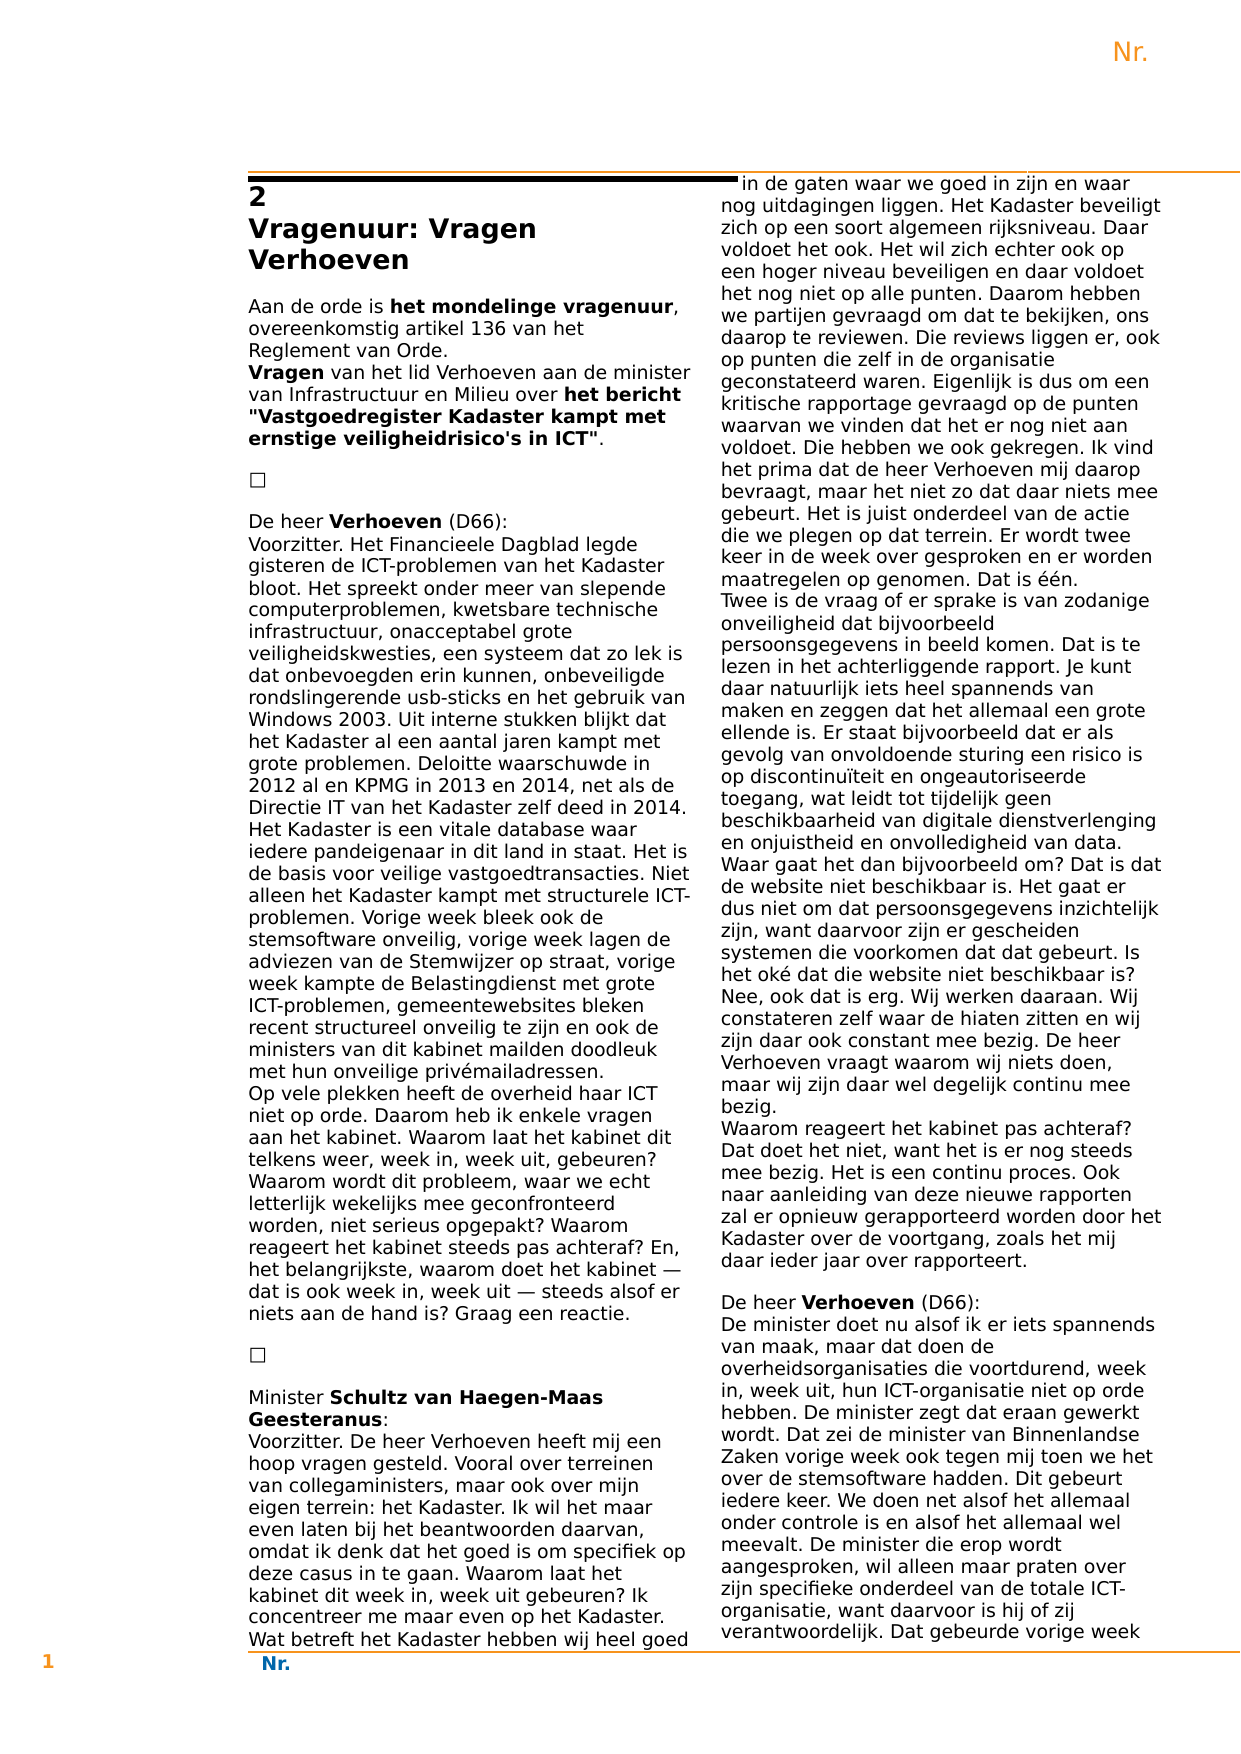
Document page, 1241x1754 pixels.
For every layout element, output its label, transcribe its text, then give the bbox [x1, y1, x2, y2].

text De heer Verhoeven (D66): [721, 1292, 1163, 1314]
text Minister Schultz van Haegen-Maas Geesteranus: [248, 1387, 691, 1431]
text Voorzitter. De heer Verhoeven heeft mij een hoop vragen gesteld. Vooral over terreinen van collegaministers, maar ook over mijn eigen terrein: het Kadaster. Ik wil het maar even laten bij het beantwoorden daarvan, omdat ik denk dat het goed is om specifiek op deze casus in te gaan. Waarom laat het kabinet dit week in, week uit gebeuren? Ik concentreer me maar even op het Kadaster. Wat betreft het Kadaster hebben wij heel goed [248, 1431, 691, 1650]
text Het Kadaster is een vitale database waar iedere pandeigenaar in dit land in staat. Het is de basis voor veilige vastgoedtransacties. Niet alleen het Kadaster kampt met structurele ICT-problemen. Vorige week bleek ook de stemsoftware onveilig, vorige week lagen de adviezen van de Stemwijzer op straat, vorige week kampte de Belastingdienst met grote ICT-problemen, gemeentewebsites bleken recent structureel onveilig te zijn en ook de ministers van dit kabinet mailden doodleuk met hun onveilige privémailadressen. [248, 819, 691, 1083]
text De minister doet nu alsof ik er iets spannends van maak, maar dat doen de overheidsorganisaties die voortdurend, week in, week uit, hun ICT-organisatie niet op orde hebben. De minister zegt dat eraan gewerkt wordt. Dat zei de minister van Binnenlandse Zaken vorige week ook tegen mij toen we het over de stemsoftware hadden. Dit gebeurt iedere keer. We doen net alsof het allemaal onder controle is en alsof het allemaal wel meevalt. De minister die erop wordt aangesproken, wil alleen maar praten over zijn specifieke onderdeel van de totale ICT-organisatie, want daarvoor is hij of zij verantwoordelijk. Dat gebeurde vorige week [721, 1314, 1163, 1643]
text Op vele plekken heeft de overheid haar ICT niet op orde. Daarom heb ik enkele vragen aan het kabinet. Waarom laat het kabinet dit telkens weer, week in, week uit, gebeuren? Waarom wordt dit probleem, waar we echt letterlijk wekelijks mee geconfronteerd worden, niet serieus opgepakt? Waarom reageert het kabinet steeds pas achteraf? En, het belangrijkste, waarom doet het kabinet — dat is ook week in, week uit — steeds alsof er niets aan de hand is? Graag een reactie. [248, 1083, 691, 1325]
title 2 Vragenuur: Vragen Verhoeven [248, 182, 691, 276]
text Twee is de vraag of er sprake is van zodanige onveiligheid dat bijvoorbeeld persoonsgegevens in beeld komen. Dat is te lezen in het achterliggende rapport. Je kunt daar natuurlijk iets heel spannends van maken en zeggen dat het allemaal een grote ellende is. Er staat bijvoorbeeld dat er als gevolg van onvoldoende sturing een risico is op discontinuïteit en ongeautoriseerde toegang, wat leidt tot tijdelijk geen beschikbaarheid van digitale dienstverlenging en onjuistheid en onvolledigheid van data. Waar gaat het dan bijvoorbeeld om? Dat is dat de website niet beschikbaar is. Het gaat er dus niet om dat persoonsgegevens inzichtelijk zijn, want daarvoor zijn er gescheiden systemen die voorkomen dat dat gebeurt. Is het oké dat die website niet beschikbaar is? Nee, ook dat is erg. Wij werken daaraan. Wij constateren zelf waar de hiaten zitten en wij zijn daar ook constant mee bezig. De heer Verhoeven vraagt waarom wij niets doen, maar wij zijn daar wel degelijk continu mee bezig. [721, 590, 1163, 1118]
text Vragen van het lid Verhoeven aan de minister van Infrastructuur en Milieu over het bericht "Vastgoedregister Kadaster kampt met ernstige veiligheidrisico's in ICT". [248, 362, 691, 449]
text Voorzitter. Het Financieele Dagblad legde gisteren de ICT-problemen van het Kadaster bloot. Het spreekt onder meer van slepende computerproblemen, kwetsbare technische infrastructuur, onacceptabel grote veiligheidskwesties, een systeem dat zo lek is dat onbevoegden erin kunnen, onbeveiligde rondslingerende usb-sticks en het gebruik van Windows 2003. Uit interne stukken blijkt dat het Kadaster al een aantal jaren kampt met grote problemen. Deloitte waarschuwde in 2012 al en KPMG in 2013 en 2014, net als de Directie IT van het Kadaster zelf deed in 2014. [248, 533, 691, 819]
text Aan de orde is het mondelinge vragenuur, overeenkomstig artikel 136 van het Reglement van Orde. [248, 296, 691, 362]
text De heer Verhoeven (D66): [248, 511, 691, 533]
text in de gaten waar we goed in zijn en waar nog uitdagingen liggen. Het Kadaster beveiligt zich op een soort algemeen rijksniveau. Daar voldoet het ook. Het wil zich echter ook op een hoger niveau beveiligen en daar voldoet het nog niet op alle punten. Daarom hebben we partijen gevraagd om dat te bekijken, ons daarop te reviewen. Die reviews liggen er, ook op punten die zelf in de organisatie geconstateerd waren. Eigenlijk is dus om een kritische rapportage gevraagd op de punten waarvan we vinden dat het er nog niet aan voldoet. Die hebben we ook gekregen. Ik vind het prima dat de heer Verhoeven mij daarop bevraagt, maar het niet zo dat daar niets mee gebeurt. Het is juist onderdeel van de actie die we plegen op dat terrein. Er wordt twee keer in de week over gesproken en er worden maatregelen op genomen. Dat is één. [721, 173, 1163, 590]
text ⬜ [248, 469, 691, 491]
text ⬜ [248, 1345, 691, 1367]
text Waarom reageert het kabinet pas achteraf? Dat doet het niet, want het is er nog steeds mee bezig. Het is een continu proces. Ook naar aanleiding van deze nieuwe rapporten zal er opnieuw gerapporteerd worden door het Kadaster over de voortgang, zoals het mij daar ieder jaar over rapporteert. [721, 1118, 1163, 1272]
